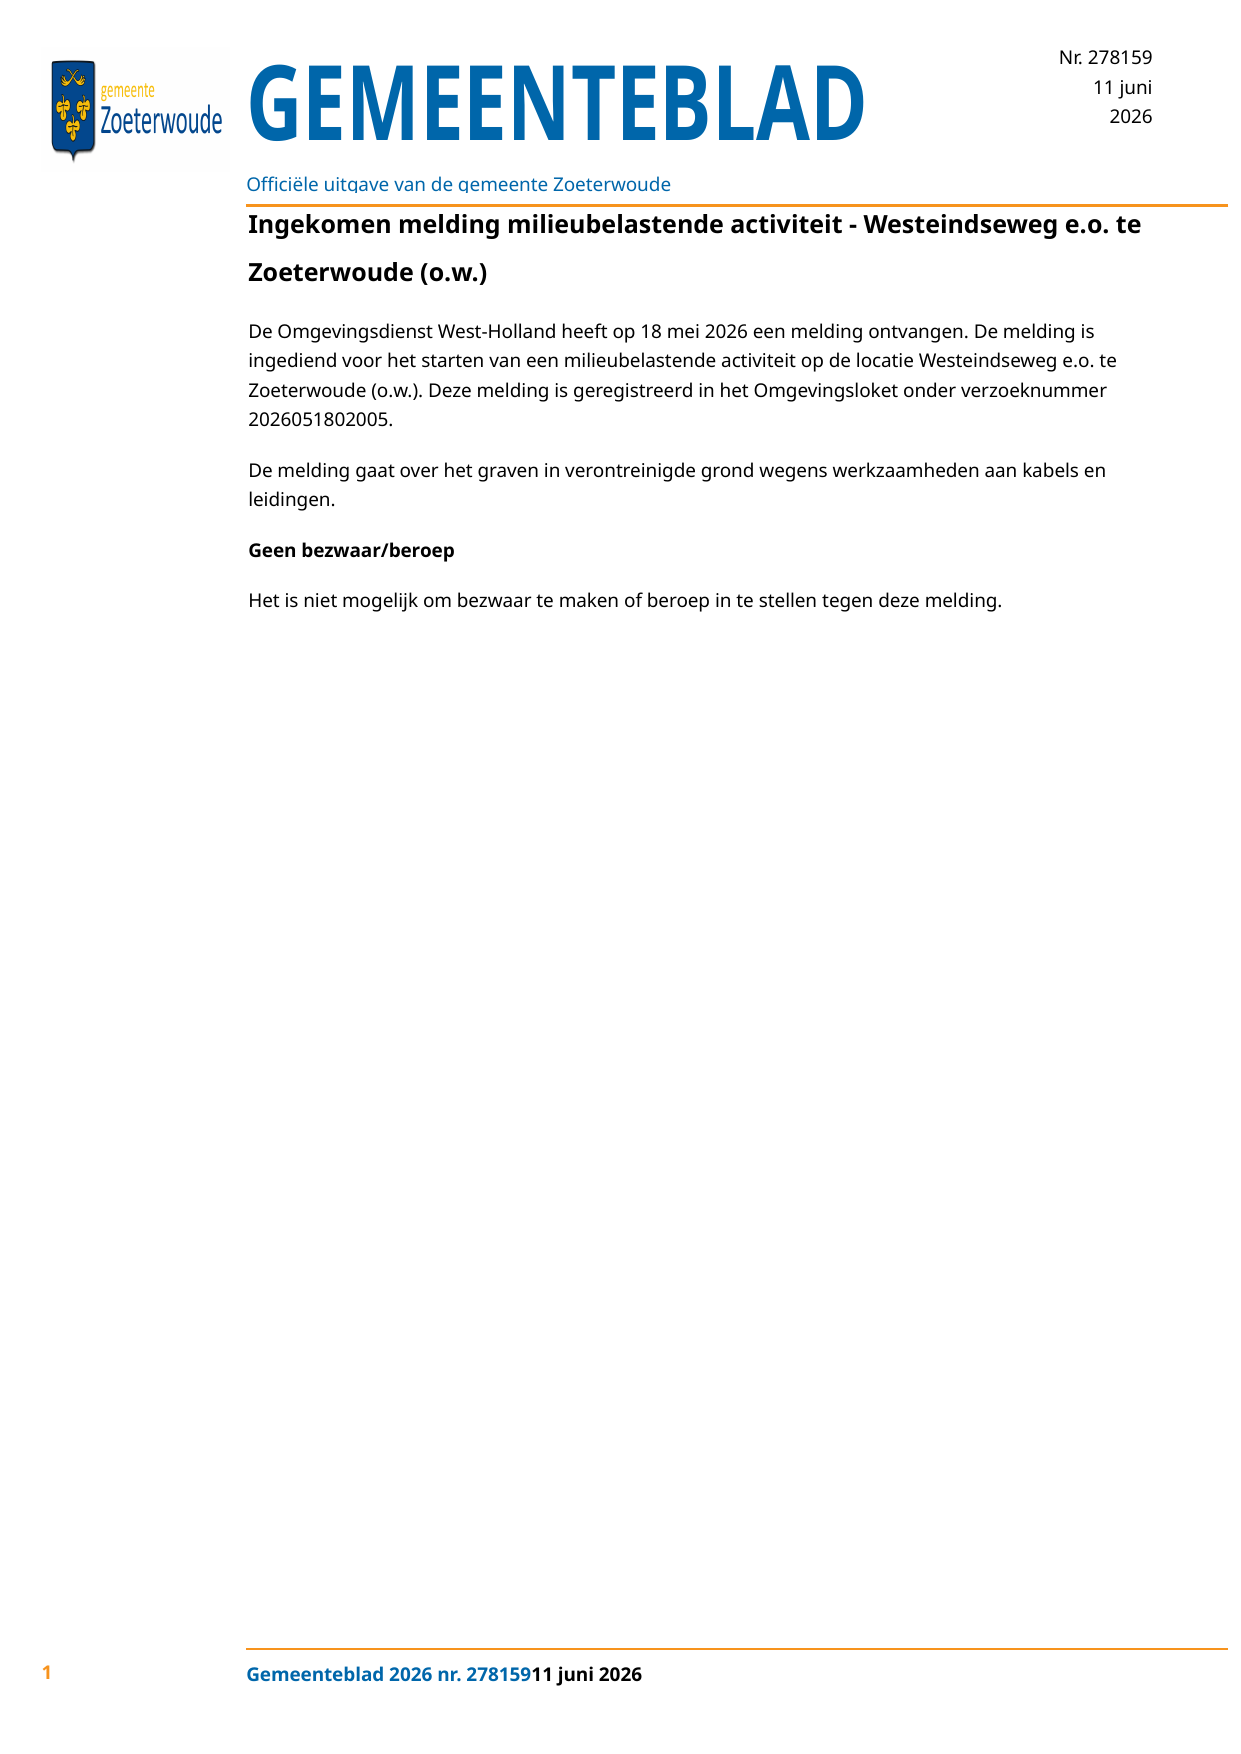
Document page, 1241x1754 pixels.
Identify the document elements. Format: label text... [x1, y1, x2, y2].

text De Omgevingsdienst West-Holland heeft op 18 mei 2026 een melding ontvangen. De melding is ingediend voor het starten van een milieubelastende activiteit op de locatie Westeindseweg e.o. te Zoeterwoude (o.w.). Deze melding is geregistreerd in het Omgevingsloket onder verzoeknummer 2026051802005. [248, 318, 1152, 432]
text Het is niet mogelijk om bezwaar te maken of beroep in te stellen tegen deze melding. [248, 587, 1152, 613]
picture [41, 47, 231, 172]
text Ingekomen melding milieubelastende activiteit - Westeindseweg e.o. te Zoeterwoude (o.w.) [248, 207, 1152, 288]
text Geen bezwaar/beroep [248, 537, 1152, 563]
text De melding gaat over het graven in verontreinigde grond wegens werkzaamheden aan kabels en leidingen. [248, 457, 1152, 512]
